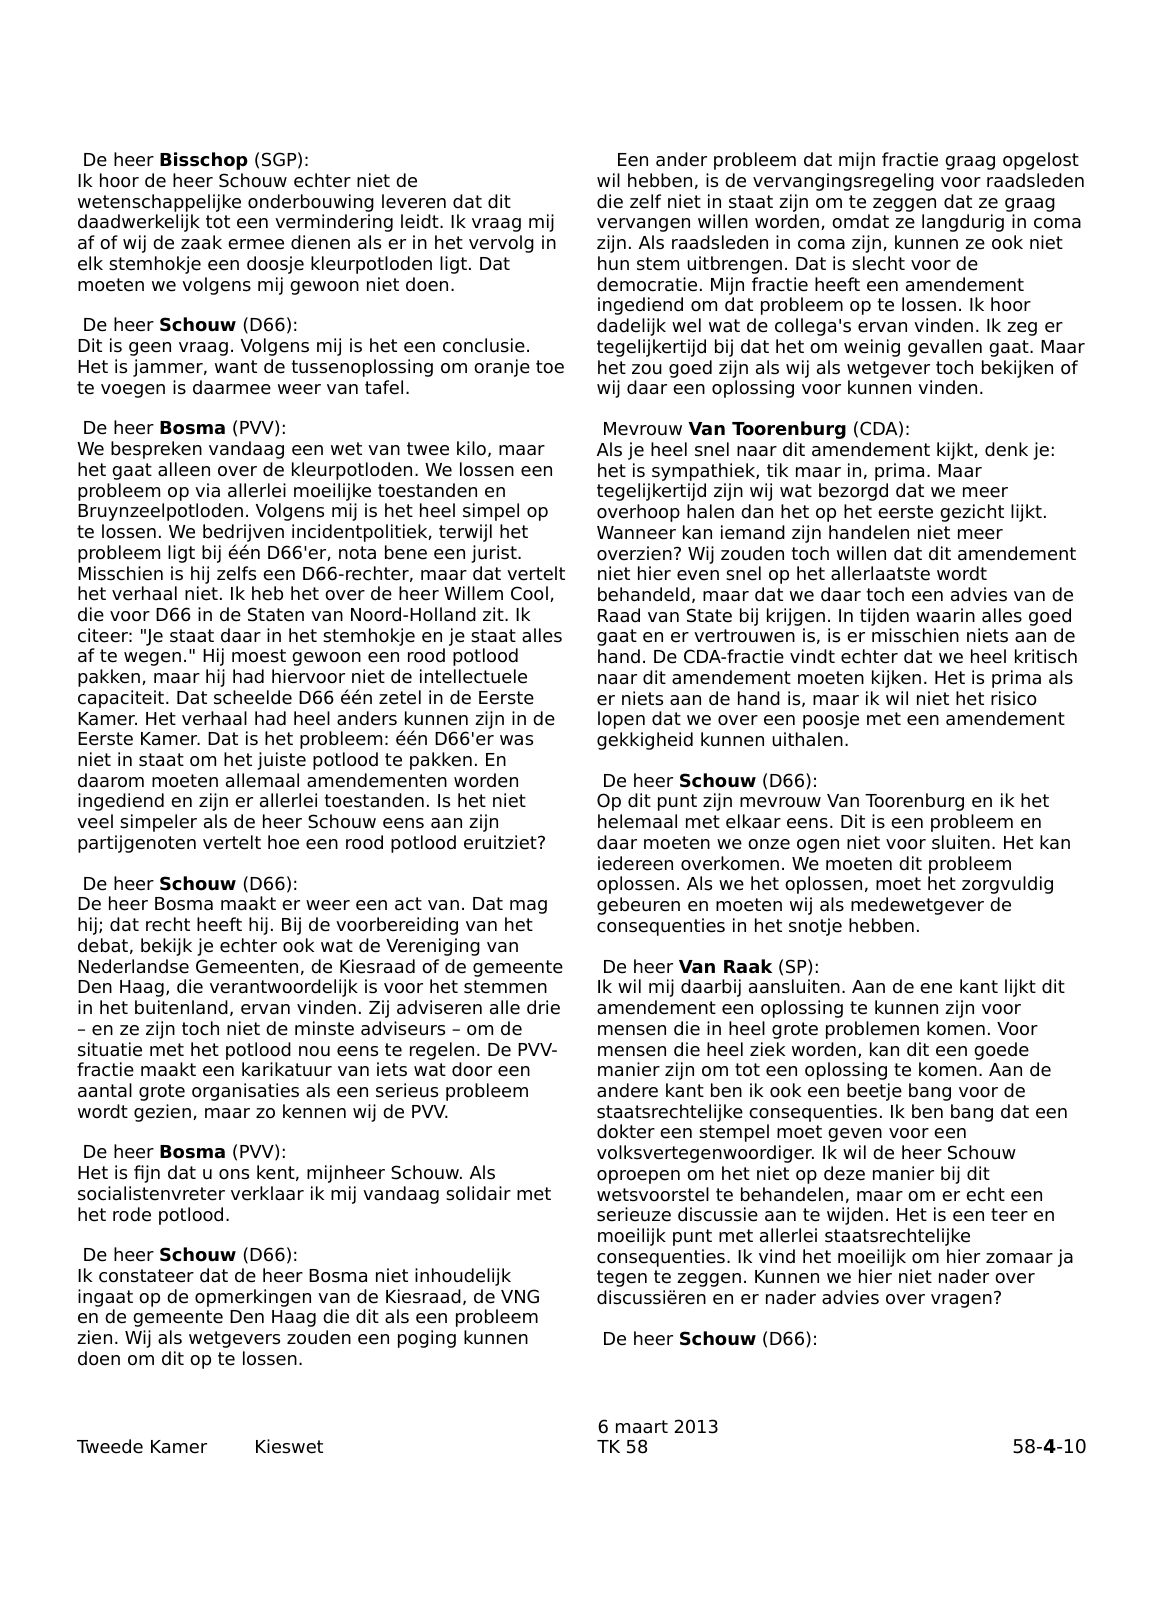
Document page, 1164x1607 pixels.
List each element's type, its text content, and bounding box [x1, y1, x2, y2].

text Mevrouw Van Toorenburg (CDA): [596, 419, 1087, 440]
text Een ander probleem dat mijn fractie graag opgelost wil hebben, is de vervangingsregeling voor raadsleden die zelf niet in staat zijn om te zeggen dat ze graag vervangen willen worden, omdat ze langdurig in coma zijn. Als raadsleden in coma zijn, kunnen ze ook niet hun stem uitbrengen. Dat is slecht voor de democratie. Mijn fractie heeft een amendement ingediend om dat probleem op te lossen. Ik hoor dadelijk wel wat de collega's ervan vinden. Ik zeg er tegelijkertijd bij dat het om weinig gevallen gaat. Maar het zou goed zijn als wij als wetgever toch bekijken of wij daar een oplossing voor kunnen vinden. [596, 150, 1087, 399]
text De heer Schouw (D66): [77, 315, 567, 336]
text De heer Schouw (D66): [77, 873, 567, 894]
text Het is fijn dat u ons kent, mijnheer Schouw. Als socialistenvreter verklaar ik mij vandaag solidair met het rode potlood. [77, 1163, 567, 1225]
text Als je heel snel naar dit amendement kijkt, denk je: het is sympathiek, tik maar in, prima. Maar tegelijkertijd zijn wij wat bezorgd dat we meer overhoop halen dan het op het eerste gezicht lijkt. Wanneer kan iemand zijn handelen niet meer overzien? Wij zouden toch willen dat dit amendement niet hier even snel op het allerlaatste wordt behandeld, maar dat we daar toch een advies van de Raad van State bij krijgen. In tijden waarin alles goed gaat en er vertrouwen is, is er misschien niets aan de hand. De CDA-fractie vindt echter dat we heel kritisch naar dit amendement moeten kijken. Het is prima als er niets aan de hand is, maar ik wil niet het risico lopen dat we over een poosje met een amendement gekkigheid kunnen uithalen. [596, 440, 1087, 751]
text De heer Van Raak (SP): [596, 956, 1087, 977]
text Ik wil mij daarbij aansluiten. Aan de ene kant lijkt dit amendement een oplossing te kunnen zijn voor mensen die in heel grote problemen komen. Voor mensen die heel ziek worden, kan dit een goede manier zijn om tot een oplossing te komen. Aan de andere kant ben ik ook een beetje bang voor de staatsrechtelijke consequenties. Ik ben bang dat een dokter een stempel moet geven voor een volksvertegenwoordiger. Ik wil de heer Schouw oproepen om het niet op deze manier bij dit wetsvoorstel te behandelen, maar om er echt een serieuze discussie aan te wijden. Het is een teer en moeilijk punt met allerlei staatsrechtelijke consequenties. Ik vind het moeilijk om hier zomaar ja tegen te zeggen. Kunnen we hier niet nader over discussiëren en er nader advies over vragen? [596, 977, 1087, 1309]
text Op dit punt zijn mevrouw Van Toorenburg en ik het helemaal met elkaar eens. Dit is een probleem en daar moeten we onze ogen niet voor sluiten. Het kan iedereen overkomen. We moeten dit probleem oplossen. Als we het oplossen, moet het zorgvuldig gebeuren en moeten wij als medewetgever de consequenties in het snotje hebben. [596, 791, 1087, 936]
text De heer Schouw (D66): [596, 1329, 1087, 1349]
text De heer Schouw (D66): [77, 1245, 567, 1266]
text We bespreken vandaag een wet van twee kilo, maar het gaat alleen over de kleurpotloden. We lossen een probleem op via allerlei moeilijke toestanden en Bruynzeelpotloden. Volgens mij is het heel simpel op te lossen. We bedrijven incidentpolitiek, terwijl het probleem ligt bij één D66'er, nota bene een jurist. Misschien is hij zelfs een D66-rechter, maar dat vertelt het verhaal niet. Ik heb het over de heer Willem Cool, die voor D66 in de Staten van Noord-Holland zit. Ik citeer: "Je staat daar in het stemhokje en je staat alles af te wegen." Hij moest gewoon een rood potlood pakken, maar hij had hiervoor niet de intellectuele capaciteit. Dat scheelde D66 één zetel in de Eerste Kamer. Het verhaal had heel anders kunnen zijn in de Eerste Kamer. Dat is het probleem: één D66'er was niet in staat om het juiste potlood te pakken. En daarom moeten allemaal amendementen worden ingediend en zijn er allerlei toestanden. Is het niet veel simpeler als de heer Schouw eens aan zijn partijgenoten vertelt hoe een rood potlood eruitziet? [77, 439, 567, 853]
text Dit is geen vraag. Volgens mij is het een conclusie. Het is jammer, want de tussenoplossing om oranje toe te voegen is daarmee weer van tafel. [77, 336, 567, 398]
text Ik constateer dat de heer Bosma niet inhoudelijk ingaat op de opmerkingen van de Kiesraad, de VNG en de gemeente Den Haag die dit als een probleem zien. Wij als wetgevers zouden een poging kunnen doen om dit op te lossen. [77, 1266, 567, 1369]
text De heer Bisschop (SGP): [77, 150, 567, 171]
text De heer Bosma maakt er weer een act van. Dat mag hij; dat recht heeft hij. Bij de voorbereiding van het debat, bekijk je echter ook wat de Vereniging van Nederlandse Gemeenten, de Kiesraad of de gemeente Den Haag, die verantwoordelijk is voor het stemmen in het buitenland, ervan vinden. Zij adviseren alle drie – en ze zijn toch niet de minste adviseurs – om de situatie met het potlood nou eens te regelen. De PVV-fractie maakt een karikatuur van iets wat door een aantal grote organisaties als een serieus probleem wordt gezien, maar zo kennen wij de PVV. [77, 894, 567, 1122]
text De heer Bosma (PVV): [77, 418, 567, 439]
text De heer Bosma (PVV): [77, 1142, 567, 1163]
text De heer Schouw (D66): [596, 771, 1087, 791]
text Ik hoor de heer Schouw echter niet de wetenschappelijke onderbouwing leveren dat dit daadwerkelijk tot een vermindering leidt. Ik vraag mij af of wij de zaak ermee dienen als er in het vervolg in elk stemhokje een doosje kleurpotloden ligt. Dat moeten we volgens mij gewoon niet doen. [77, 171, 567, 295]
